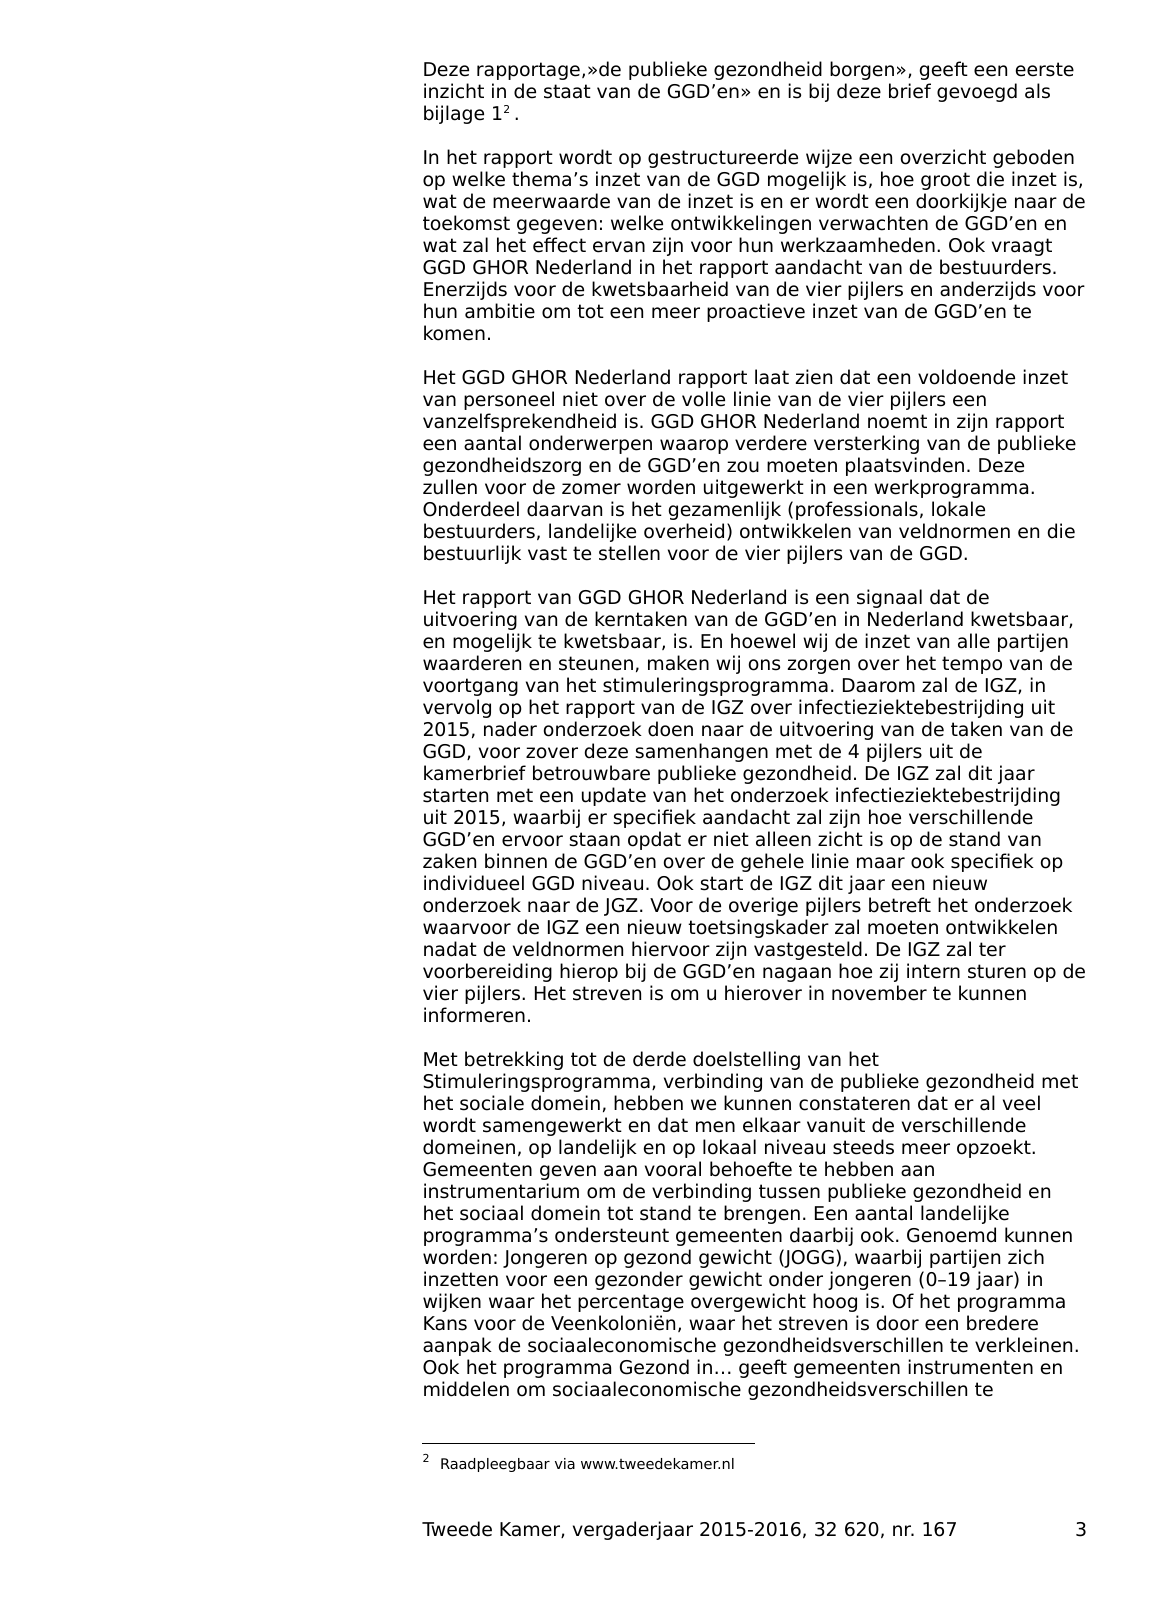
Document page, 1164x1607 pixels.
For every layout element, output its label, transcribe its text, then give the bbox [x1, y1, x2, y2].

text Met betrekking tot de derde doelstelling van het Stimuleringsprogramma, verbinding van de publieke gezondheid met het sociale domein, hebben we kunnen constateren dat er al veel wordt samengewerkt en dat men elkaar vanuit de verschillende domeinen, op landelijk en op lokaal niveau steeds meer opzoekt. Gemeenten geven aan vooral behoefte te hebben aan instrumentarium om de verbinding tussen publieke gezondheid en het sociaal domein tot stand te brengen. Een aantal landelijke programma’s ondersteunt gemeenten daarbij ook. Genoemd kunnen worden: Jongeren op gezond gewicht (JOGG), waarbij partijen zich inzetten voor een gezonder gewicht onder jongeren (0–19 jaar) in wijken waar het percentage overgewicht hoog is. Of het programma Kans voor de Veenkoloniën, waar het streven is door een bredere aanpak de sociaaleconomische gezondheidsverschillen te verkleinen. Ook het programma Gezond in… geeft gemeenten instrumenten en middelen om sociaaleconomische gezondheidsverschillen te [422, 1049, 1087, 1401]
text In het rapport wordt op gestructureerde wijze een overzicht geboden op welke thema’s inzet van de GGD mogelijk is, hoe groot die inzet is, wat de meerwaarde van de inzet is en er wordt een doorkijkje naar de toekomst gegeven: welke ontwikkelingen verwachten de GGD’en en wat zal het effect ervan zijn voor hun werkzaamheden. Ook vraagt GGD GHOR Nederland in het rapport aandacht van de bestuurders. Enerzijds voor de kwetsbaarheid van de vier pijlers en anderzijds voor hun ambitie om tot een meer proactieve inzet van de GGD’en te komen. [422, 147, 1087, 345]
text Het GGD GHOR Nederland rapport laat zien dat een voldoende inzet van personeel niet over de volle linie van de vier pijlers een vanzelfsprekendheid is. GGD GHOR Nederland noemt in zijn rapport een aantal onderwerpen waarop verdere versterking van de publieke gezondheidszorg en de GGD’en zou moeten plaatsvinden. Deze zullen voor de zomer worden uitgewerkt in een werkprogramma. Onderdeel daarvan is het gezamenlijk (professionals, lokale bestuurders, landelijke overheid) ontwikkelen van veldnormen en die bestuurlijk vast te stellen voor de vier pijlers van de GGD. [422, 367, 1087, 565]
text Deze rapportage,»de publieke gezondheid borgen», geeft een eerste inzicht in de staat van de GGD’en» en is bij deze brief gevoegd als bijlage 1. [422, 59, 1087, 125]
text Het rapport van GGD GHOR Nederland is een signaal dat de uitvoering van de kerntaken van de GGD’en in Nederland kwetsbaar, en mogelijk te kwetsbaar, is. En hoewel wij de inzet van alle partijen waarderen en steunen, maken wij ons zorgen over het tempo van de voortgang van het stimuleringsprogramma. Daarom zal de IGZ, in vervolg op het rapport van de IGZ over infectieziektebestrijding uit 2015, nader onderzoek doen naar de uitvoering van de taken van de GGD, voor zover deze samenhangen met de 4 pijlers uit de kamerbrief betrouwbare publieke gezondheid. De IGZ zal dit jaar starten met een update van het onderzoek infectieziektebestrijding uit 2015, waarbij er specifiek aandacht zal zijn hoe verschillende GGD’en ervoor staan opdat er niet alleen zicht is op de stand van zaken binnen de GGD’en over de gehele linie maar ook specifiek op individueel GGD niveau. Ook start de IGZ dit jaar een nieuw onderzoek naar de JGZ. Voor de overige pijlers betreft het onderzoek waarvoor de IGZ een nieuw toetsingskader zal moeten ontwikkelen nadat de veldnormen hiervoor zijn vastgesteld. De IGZ zal ter voorbereiding hierop bij de GGD’en nagaan hoe zij intern sturen op de vier pijlers. Het streven is om u hierover in november te kunnen informeren. [422, 587, 1087, 1027]
text Raadpleegbaar via www.tweedekamer.nl [422, 1452, 1087, 1474]
